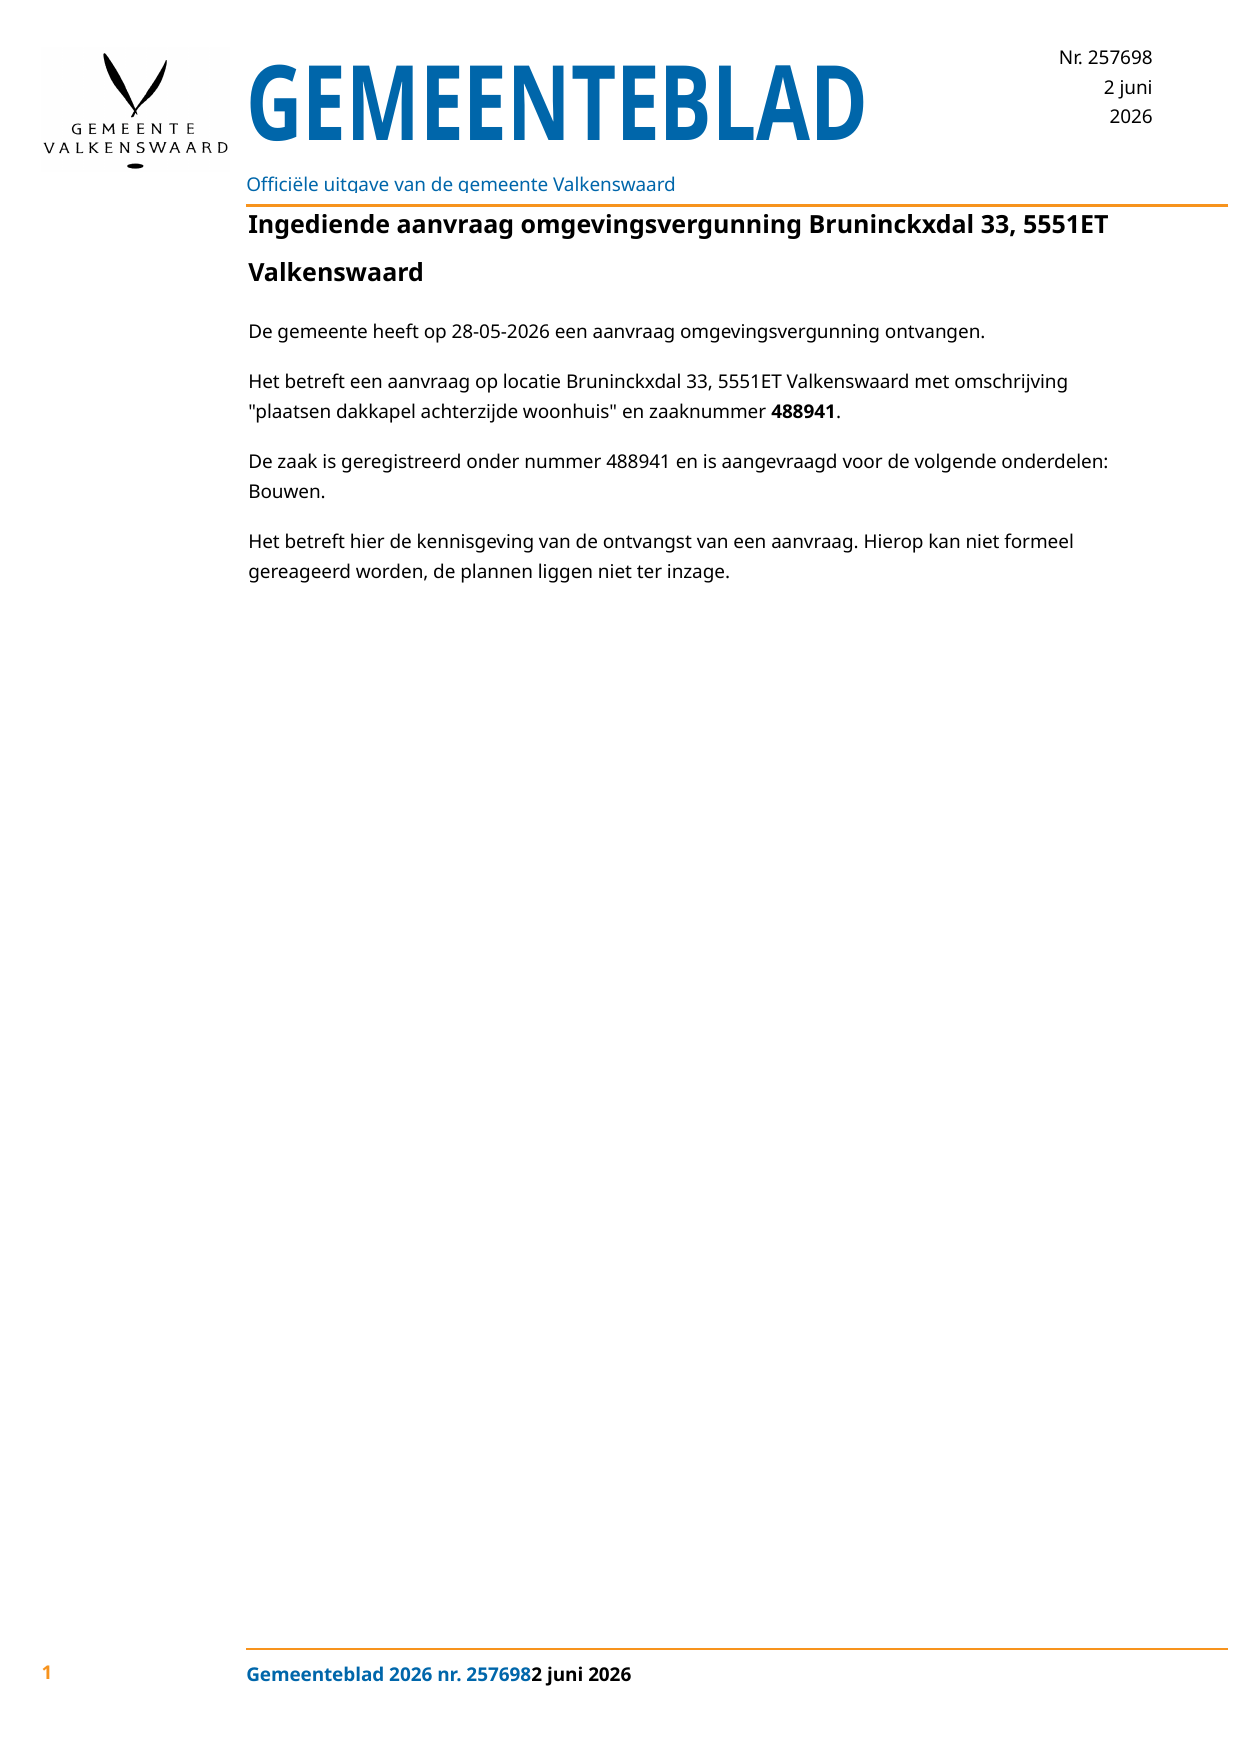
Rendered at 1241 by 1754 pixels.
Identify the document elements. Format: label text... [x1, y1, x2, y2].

text De gemeente heeft op 28-05-2026 een aanvraag omgevingsvergunning ontvangen. [248, 318, 1152, 344]
picture [41, 47, 231, 172]
text Het betreft hier de kennisgeving van de ontvangst van een aanvraag. Hierop kan niet formeel gereageerd worden, de plannen liggen niet ter inzage. [248, 528, 1152, 584]
text Ingediende aanvraag omgevingsvergunning Bruninckxdal 33, 5551ET Valkenswaard [248, 207, 1152, 288]
text De zaak is geregistreerd onder nummer 488941 en is aangevraagd voor de volgende onderdelen: Bouwen. [248, 448, 1152, 504]
text Het betreft een aanvraag op locatie Bruninckxdal 33, 5551ET Valkenswaard met omschrijving "plaatsen dakkapel achterzijde woonhuis" en zaaknummer 488941. [248, 368, 1152, 424]
